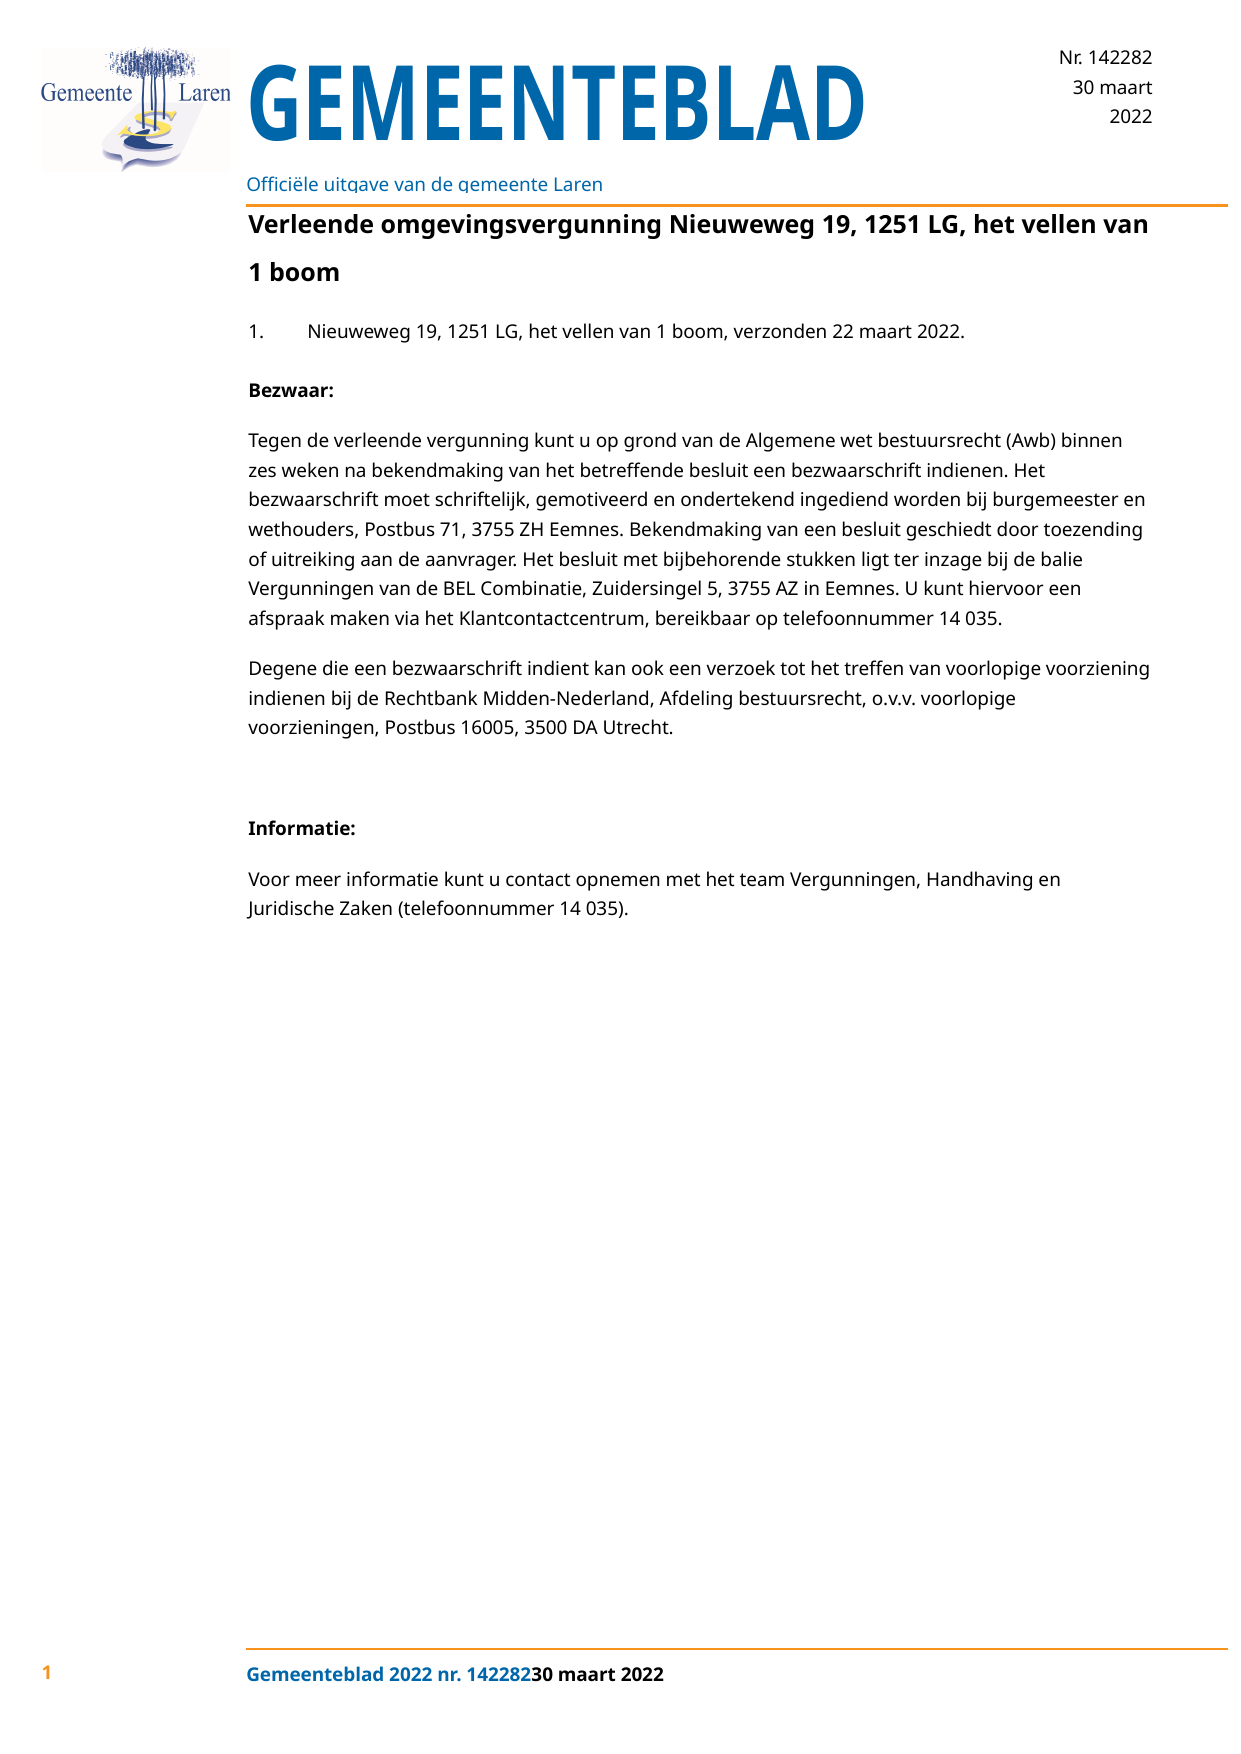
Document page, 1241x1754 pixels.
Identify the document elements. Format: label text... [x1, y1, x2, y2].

text Tegen de verleende vergunning kunt u op grond van de Algemene wet bestuursrecht (Awb) binnen zes weken na bekendmaking van het betreffende besluit een bezwaarschrift indienen. Het bezwaarschrift moet schriftelijk, gemotiveerd en ondertekend ingediend worden bij burgemeester en wethouders, Postbus 71, 3755 ZH Eemnes. Bekendmaking van een besluit geschiedt door toezending of uitreiking aan de aanvrager. Het besluit met bijbehorende stukken ligt ter inzage bij de balie Vergunningen van de BEL Combinatie, Zuidersingel 5, 3755 AZ in Eemnes. U kunt hiervoor een afspraak maken via het Klantcontactcentrum, bereikbaar op telefoonnummer 14 035. [248, 427, 1152, 631]
text Informatie: [248, 815, 1152, 841]
picture [41, 47, 231, 172]
text Verleende omgevingsvergunning Nieuweweg 19, 1251 LG, het vellen van 1 boom [248, 207, 1152, 288]
text Voor meer informatie kunt u contact opnemen met het team Vergunningen, Handhaving en Juridische Zaken (telefoonnummer 14 035). [248, 866, 1152, 921]
list Nieuweweg 19, 1251 LG, het vellen van 1 boom, verzonden 22 maart 2022. [248, 318, 1152, 344]
text Degene die een bezwaarschrift indient kan ook een verzoek tot het treffen van voorlopige voorziening indienen bij de Rechtbank Midden-Nederland, Afdeling bestuursrecht, o.v.v. voorlopige voorzieningen, Postbus 16005, 3500 DA Utrecht. [248, 655, 1152, 740]
text Bezwaar: [248, 377, 1152, 403]
